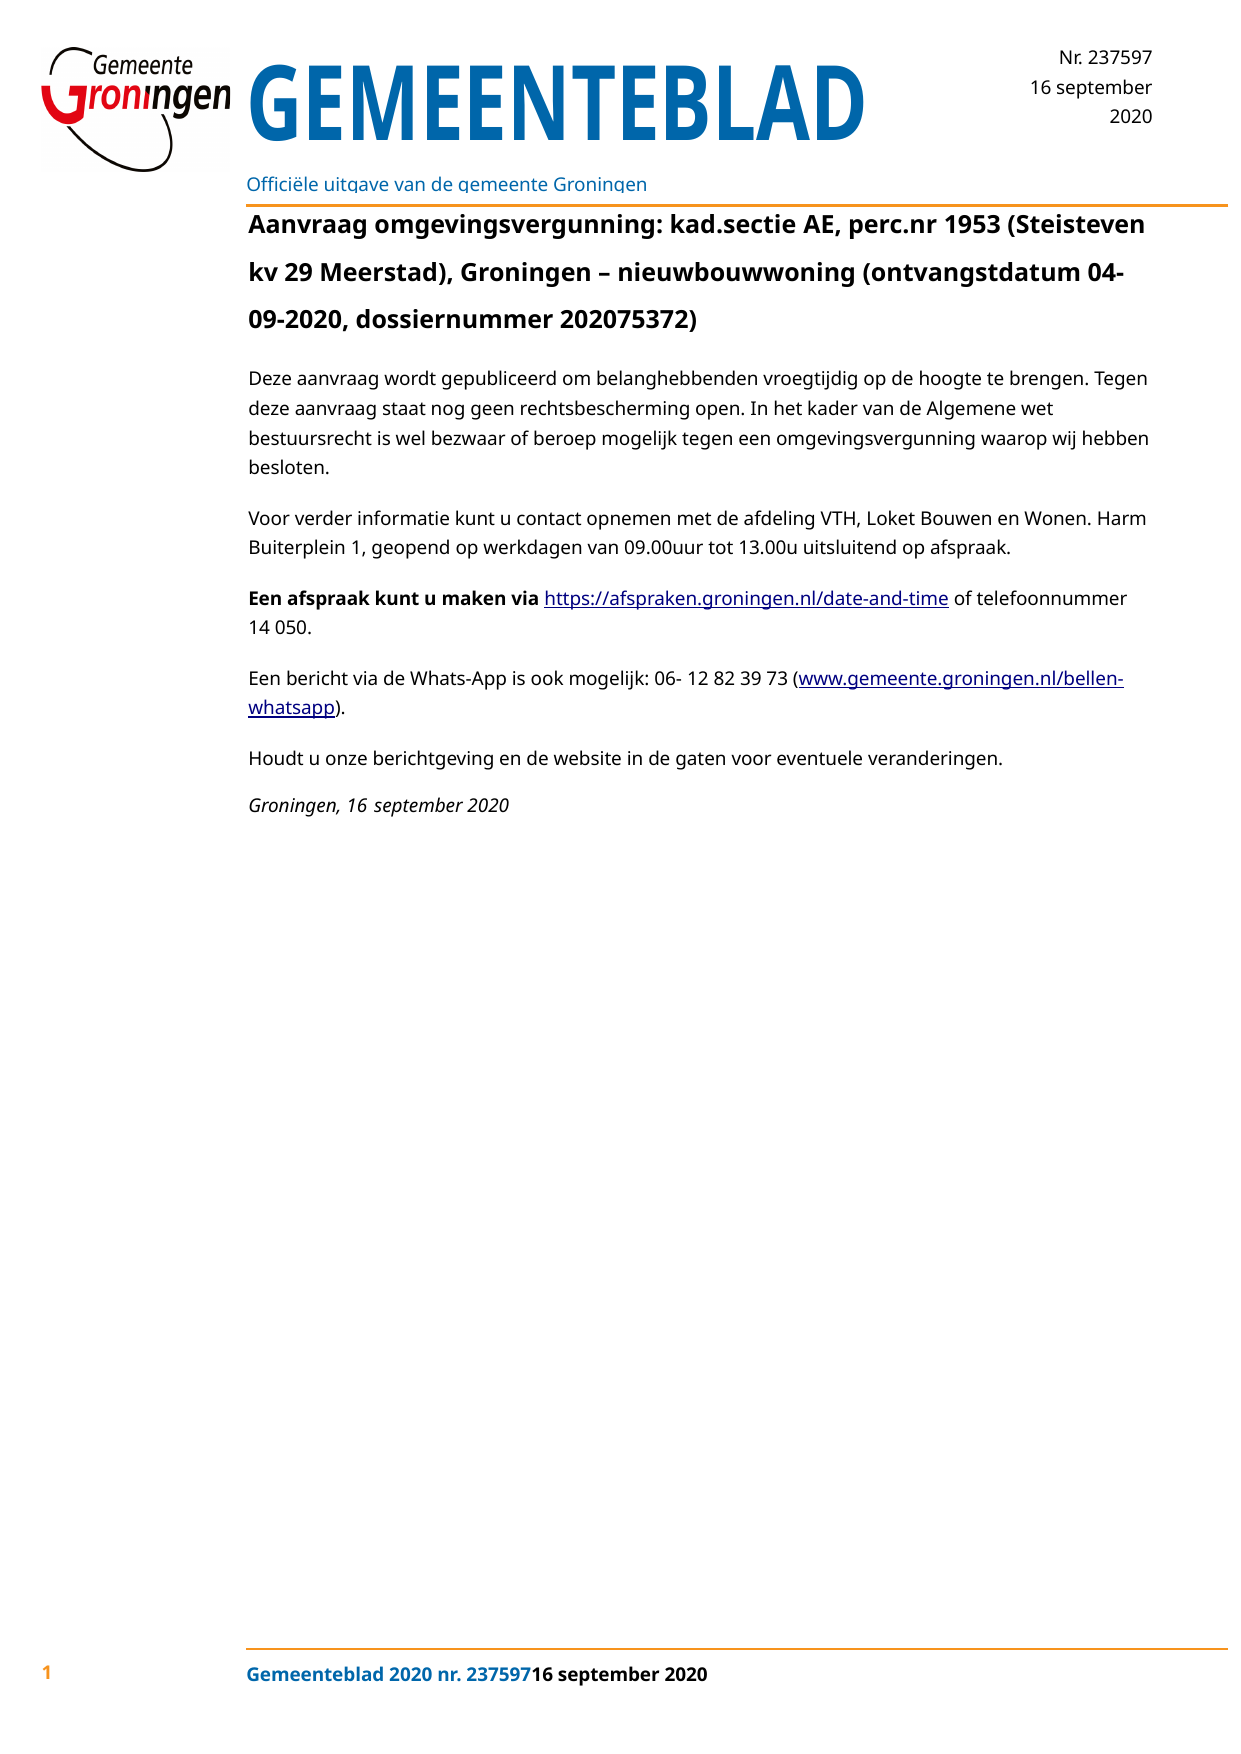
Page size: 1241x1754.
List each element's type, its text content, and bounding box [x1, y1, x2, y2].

text Deze aanvraag wordt gepubliceerd om belanghebbenden vroegtijdig op de hoogte te brengen. Tegen deze aanvraag staat nog geen rechtsbescherming open. In het kader van de Algemene wet bestuursrecht is wel bezwaar of beroep mogelijk tegen een omgevingsvergunning waarop wij hebben besloten. [248, 366, 1152, 480]
text Een afspraak kunt u maken via https://afspraken.groningen.nl/date-and-time of telefoonnummer 14 050. [248, 585, 1152, 640]
text Groningen, 16 september 2020 [248, 792, 1152, 818]
text Voor verder informatie kunt u contact opnemen met de afdeling VTH, Loket Bouwen en Wonen. Harm Buiterplein 1, geopend op werkdagen van 09.00uur tot 13.00u uitsluitend op afspraak. [248, 505, 1152, 560]
text Houdt u onze berichtgeving en de website in de gaten voor eventuele veranderingen. [248, 745, 1152, 770]
text Een bericht via de Whats-App is ook mogelijk: 06- 12 82 39 73 (www.gemeente.groningen.nl/bellen-whatsapp). [248, 665, 1152, 720]
text Aanvraag omgevingsvergunning: kad.sectie AE, perc.nr 1953 (Steisteven kv 29 Meerstad), Groningen – nieuwbouwwoning (ontvangstdatum 04-09-2020, dossiernummer 202075372) [248, 207, 1152, 336]
picture [41, 47, 231, 172]
